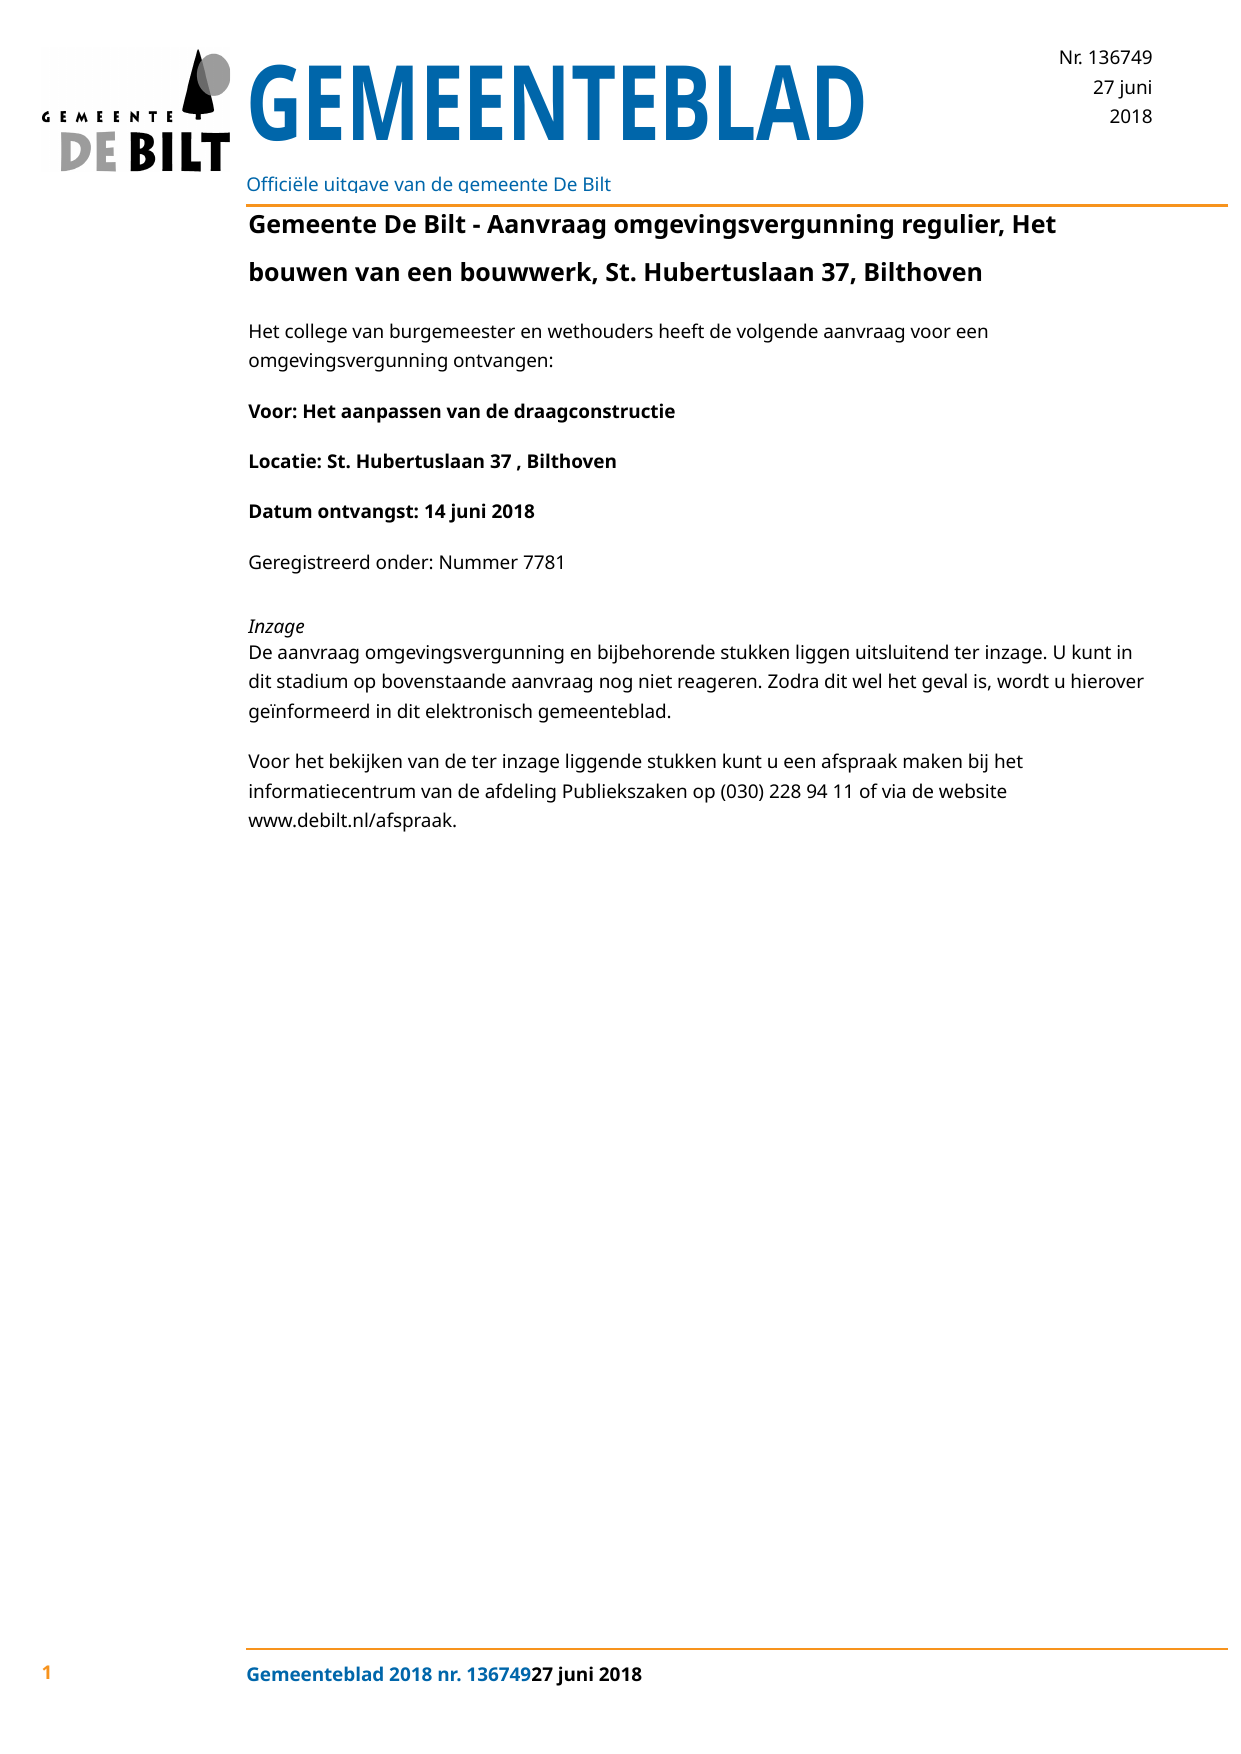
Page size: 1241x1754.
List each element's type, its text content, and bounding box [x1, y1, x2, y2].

text Inzage [248, 613, 1152, 639]
text Geregistreerd onder: Nummer 7781 [248, 549, 1152, 575]
text Gemeente De Bilt - Aanvraag omgevingsvergunning regulier, Het bouwen van een bouwwerk, St. Hubertuslaan 37, Bilthoven [248, 207, 1152, 288]
text De aanvraag omgevingsvergunning en bijbehorende stukken liggen uitsluitend ter inzage. U kunt in dit stadium op bovenstaande aanvraag nog niet reageren. Zodra dit wel het geval is, wordt u hierover geïnformeerd in dit elektronisch gemeenteblad. [248, 639, 1152, 724]
text Het college van burgemeester en wethouders heeft de volgende aanvraag voor een omgevingsvergunning ontvangen: [248, 318, 1152, 373]
picture [41, 47, 231, 172]
text Locatie: St. Hubertuslaan 37 , Bilthoven [248, 448, 1152, 474]
text Datum ontvangst: 14 juni 2018 [248, 499, 1152, 524]
text Voor: Het aanpassen van de draagconstructie [248, 398, 1152, 424]
text Voor het bekijken van de ter inzage liggende stukken kunt u een afspraak maken bij het informatiecentrum van de afdeling Publiekszaken op (030) 228 94 11 of via de website www.debilt.nl/afspraak. [248, 748, 1152, 833]
